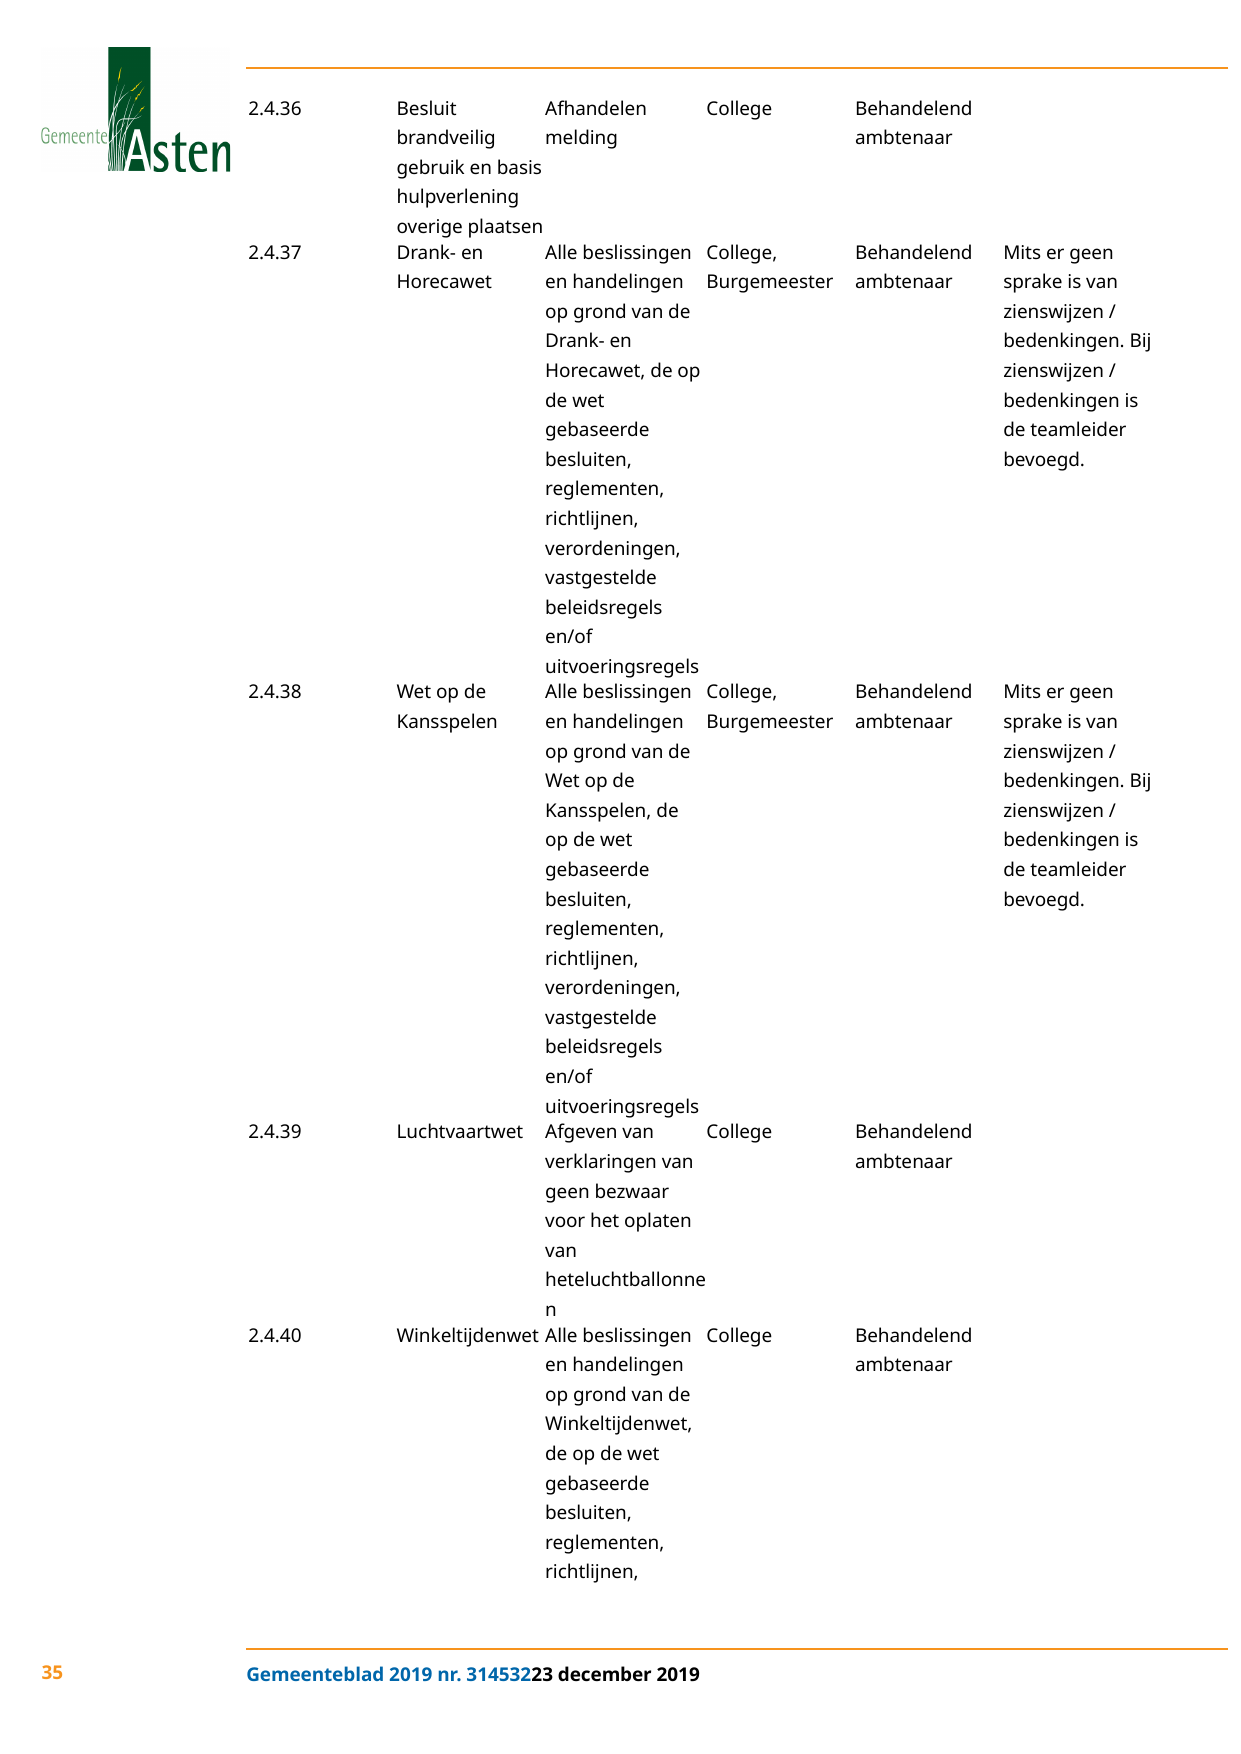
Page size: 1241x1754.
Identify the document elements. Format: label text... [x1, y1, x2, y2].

table_cell College [706, 1322, 855, 1584]
table_cell Wet op de Kansspelen [396, 679, 545, 1119]
table_cell Behandelend ambtenaar [855, 95, 1003, 239]
table_cell 2.4.37 [248, 239, 396, 679]
table_cell Alle beslissingen en handelingen op grond van de Winkeltijdenwet, de op de wet gebaseerde besluiten, reglementen, richtlijnen, [545, 1322, 706, 1584]
table_cell 2.4.36 [248, 95, 396, 239]
table_cell Winkeltijdenwet [396, 1322, 545, 1584]
table_cell Mits er geen sprake is van zienswijzen / bedenkingen. Bij zienswijzen / bedenkingen is de teamleider bevoegd. [1003, 679, 1152, 1119]
table_cell Besluit brandveilig gebruik en basis hulpverlening overige plaatsen [396, 95, 545, 239]
table_cell Luchtvaartwet [396, 1119, 545, 1322]
table_cell 2.4.40 [248, 1322, 396, 1584]
table_cell 2.4.39 [248, 1119, 396, 1322]
table_cell Alle beslissingen en handelingen op grond van de Drank- en Horecawet, de op de wet gebaseerde besluiten, reglementen, richtlijnen, verordeningen, vastgestelde beleidsregels en/of uitvoeringsregels [545, 239, 706, 679]
table_cell Drank- en Horecawet [396, 239, 545, 679]
picture [41, 47, 231, 172]
table_cell College [706, 1119, 855, 1322]
table_cell Behandelend ambtenaar [855, 239, 1003, 679]
table_cell Behandelend ambtenaar [855, 679, 1003, 1119]
table_cell [1003, 1119, 1152, 1322]
table_cell Behandelend ambtenaar [855, 1119, 1003, 1322]
table_cell Alle beslissingen en handelingen op grond van de Wet op de Kansspelen, de op de wet gebaseerde besluiten, reglementen, richtlijnen, verordeningen, vastgestelde beleidsregels en/of uitvoeringsregels [545, 679, 706, 1119]
table_cell Behandelend ambtenaar [855, 1322, 1003, 1584]
table_cell Afhandelen melding [545, 95, 706, 239]
table_cell 2.4.38 [248, 679, 396, 1119]
table_cell College, Burgemeester [706, 679, 855, 1119]
table_cell Afgeven van verklaringen van geen bezwaar voor het oplaten van heteluchtballonnen [545, 1119, 706, 1322]
table_cell [1003, 95, 1152, 239]
table_cell Mits er geen sprake is van zienswijzen / bedenkingen. Bij zienswijzen / bedenkingen is de teamleider bevoegd. [1003, 239, 1152, 679]
table_cell College, Burgemeester [706, 239, 855, 679]
table_cell [1003, 1322, 1152, 1584]
table_cell College [706, 95, 855, 239]
